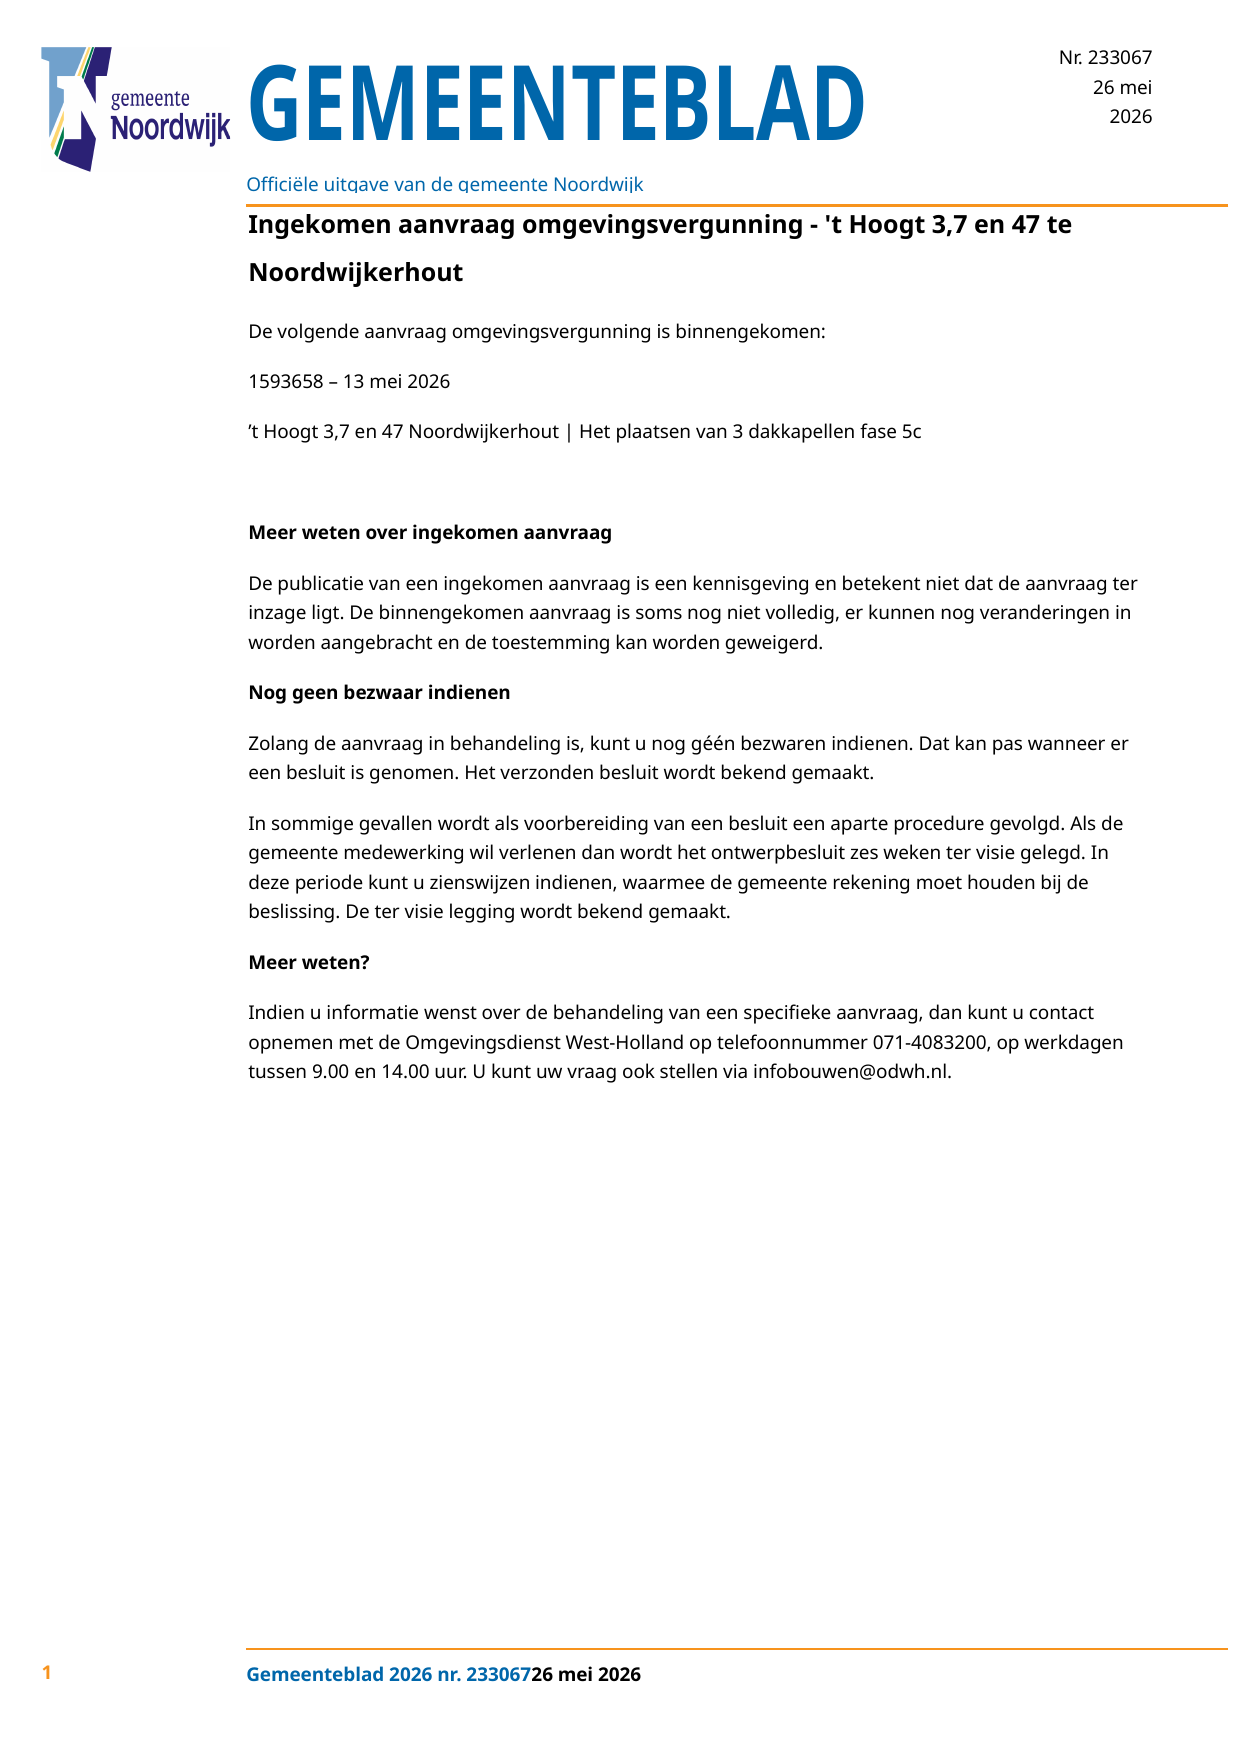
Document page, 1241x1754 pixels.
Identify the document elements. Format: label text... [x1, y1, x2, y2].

text In sommige gevallen wordt als voorbereiding van een besluit een aparte procedure gevolgd. Als de gemeente medewerking wil verlenen dan wordt het ontwerpbesluit zes weken ter visie gelegd. In deze periode kunt u zienswijzen indienen, waarmee de gemeente rekening moet houden bij de beslissing. De ter visie legging wordt bekend gemaakt. [248, 810, 1152, 924]
text 1593658 – 13 mei 2026 [248, 368, 1152, 394]
text Meer weten over ingekomen aanvraag [248, 519, 1152, 545]
picture [41, 47, 231, 172]
text Meer weten? [248, 949, 1152, 975]
text Indien u informatie wenst over de behandeling van een specifieke aanvraag, dan kunt u contact opnemen met de Omgevingsdienst West-Holland op telefoonnummer 071-4083200, op werkdagen tussen 9.00 en 14.00 uur. U kunt uw vraag ook stellen via infobouwen@odwh.nl. [248, 999, 1152, 1084]
text Zolang de aanvraag in behandeling is, kunt u nog géén bezwaren indienen. Dat kan pas wanneer er een besluit is genomen. Het verzonden besluit wordt bekend gemaakt. [248, 730, 1152, 785]
text ’t Hoogt 3,7 en 47 Noordwijkerhout | Het plaatsen van 3 dakkapellen fase 5c [248, 419, 1152, 444]
text De volgende aanvraag omgevingsvergunning is binnengekomen: [248, 318, 1152, 344]
text Ingekomen aanvraag omgevingsvergunning - 't Hoogt 3,7 en 47 te Noordwijkerhout [248, 207, 1152, 288]
text Nog geen bezwaar indienen [248, 679, 1152, 705]
text De publicatie van een ingekomen aanvraag is een kennisgeving en betekent niet dat de aanvraag ter inzage ligt. De binnengekomen aanvraag is soms nog niet volledig, er kunnen nog veranderingen in worden aangebracht en de toestemming kan worden geweigerd. [248, 570, 1152, 655]
